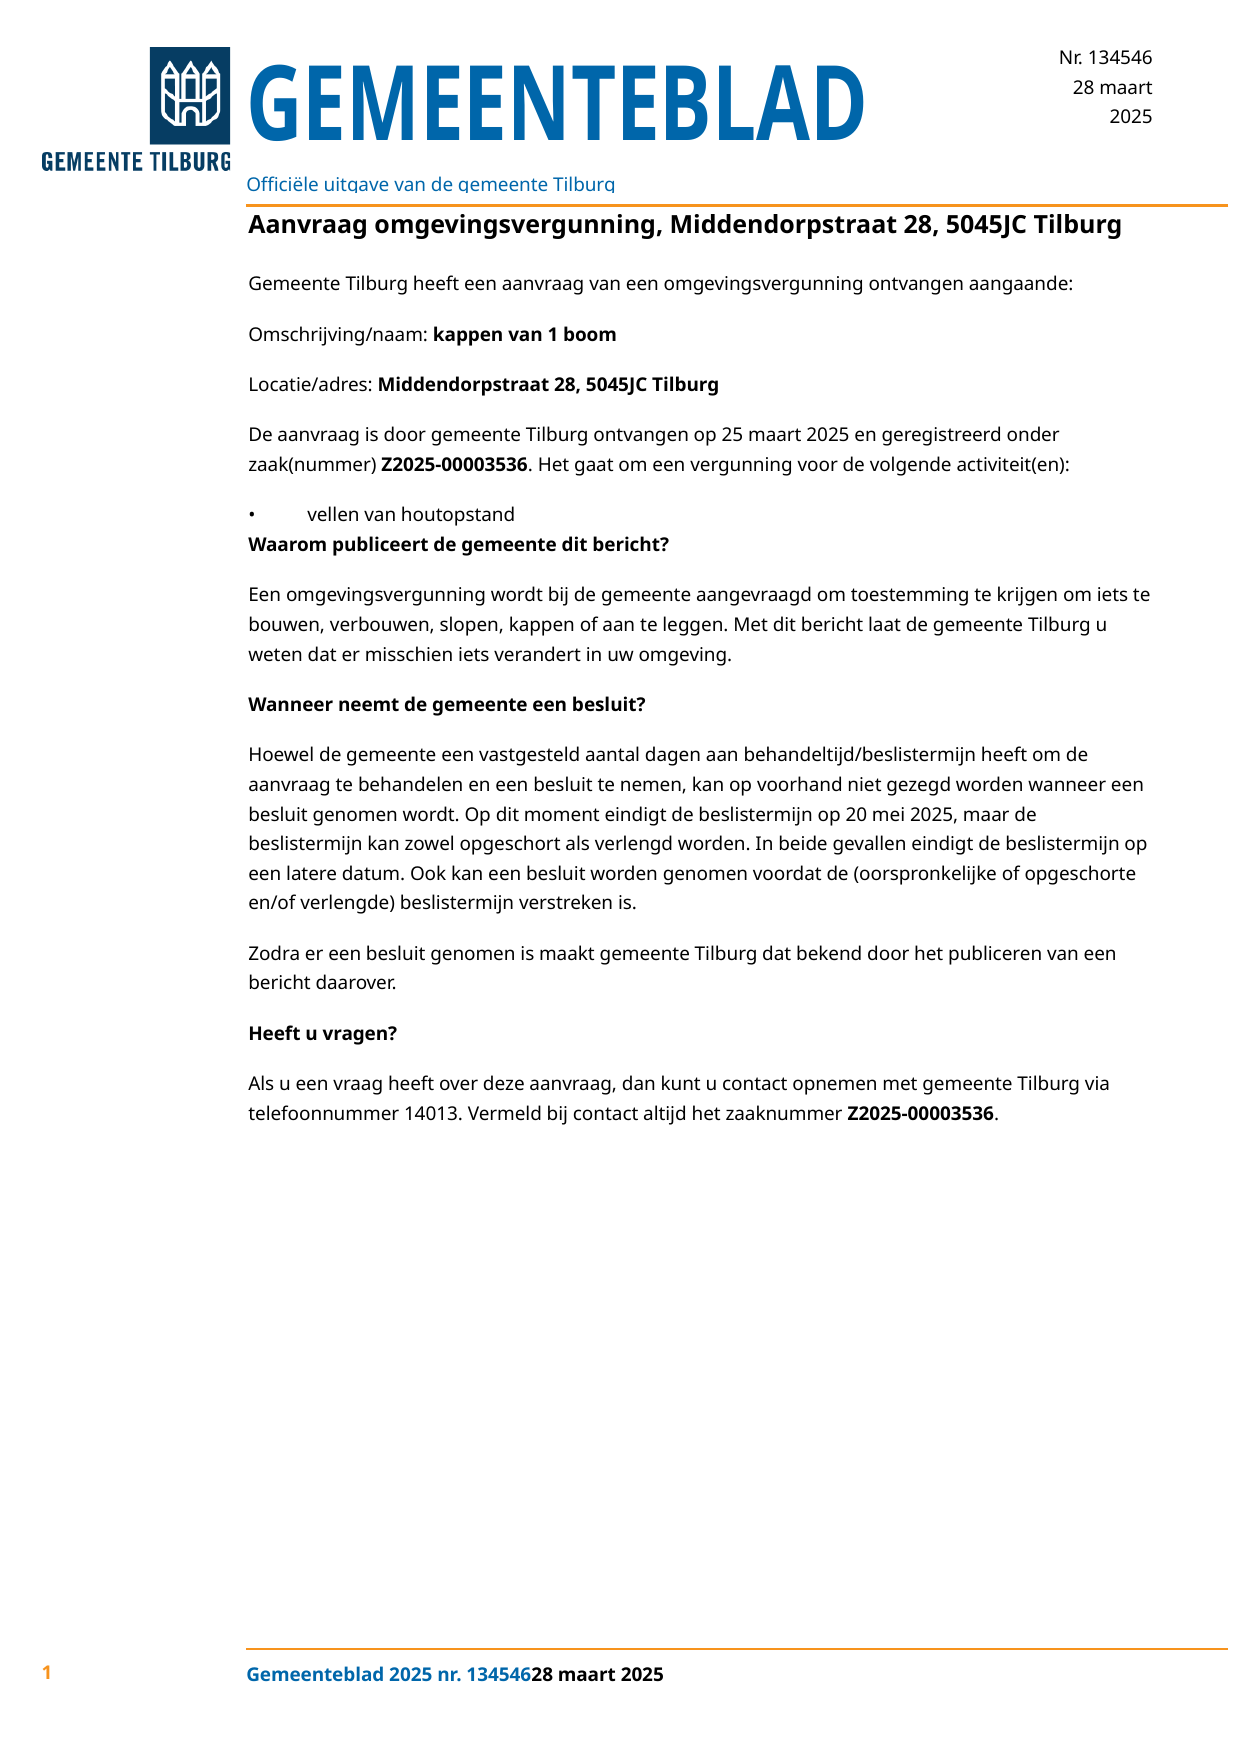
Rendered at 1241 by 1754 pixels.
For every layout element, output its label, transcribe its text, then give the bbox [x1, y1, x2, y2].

list vellen van houtopstand [248, 502, 1152, 527]
text Zodra er een besluit genomen is maakt gemeente Tilburg dat bekend door het publiceren van een bericht daarover. [248, 940, 1152, 995]
text De aanvraag is door gemeente Tilburg ontvangen op 25 maart 2025 en geregistreerd onder zaak(nummer) Z2025-00003536. Het gaat om een vergunning voor de volgende activiteit(en): [248, 422, 1152, 477]
text Een omgevingsvergunning wordt bij de gemeente aangevraagd om toestemming te krijgen om iets te bouwen, verbouwen, slopen, kappen of aan te leggen. Met dit bericht laat de gemeente Tilburg u weten dat er misschien iets verandert in uw omgeving. [248, 582, 1152, 666]
text Wanneer neemt de gemeente een besluit? [248, 691, 1152, 717]
text Omschrijving/naam: kappen van 1 boom [248, 321, 1152, 346]
text Locatie/adres: Middendorpstraat 28, 5045JC Tilburg [248, 371, 1152, 397]
text Hoewel de gemeente een vastgesteld aantal dagen aan behandeltijd/beslistermijn heeft om de aanvraag te behandelen en een besluit te nemen, kan op voorhand niet gezegd worden wanneer een besluit genomen wordt. Op dit moment eindigt de beslistermijn op 20 mei 2025, maar de beslistermijn kan zowel opgeschort als verlengd worden. In beide gevallen eindigt de beslistermijn op een latere datum. Ook kan een besluit worden genomen voordat de (oorspronkelijke of opgeschorte en/of verlengde) beslistermijn verstreken is. [248, 742, 1152, 915]
text Gemeente Tilburg heeft een aanvraag van een omgevingsvergunning ontvangen aangaande: [248, 270, 1152, 296]
text Heeft u vragen? [248, 1020, 1152, 1046]
text Als u een vraag heeft over deze aanvraag, dan kunt u contact opnemen met gemeente Tilburg via telefoonnummer 14013. Vermeld bij contact altijd het zaaknummer Z2025-00003536. [248, 1070, 1152, 1126]
text Waarom publiceert de gemeente dit bericht? [248, 531, 1152, 557]
text Aanvraag omgevingsvergunning, Middendorpstraat 28, 5045JC Tilburg [248, 207, 1152, 241]
picture [41, 47, 231, 172]
